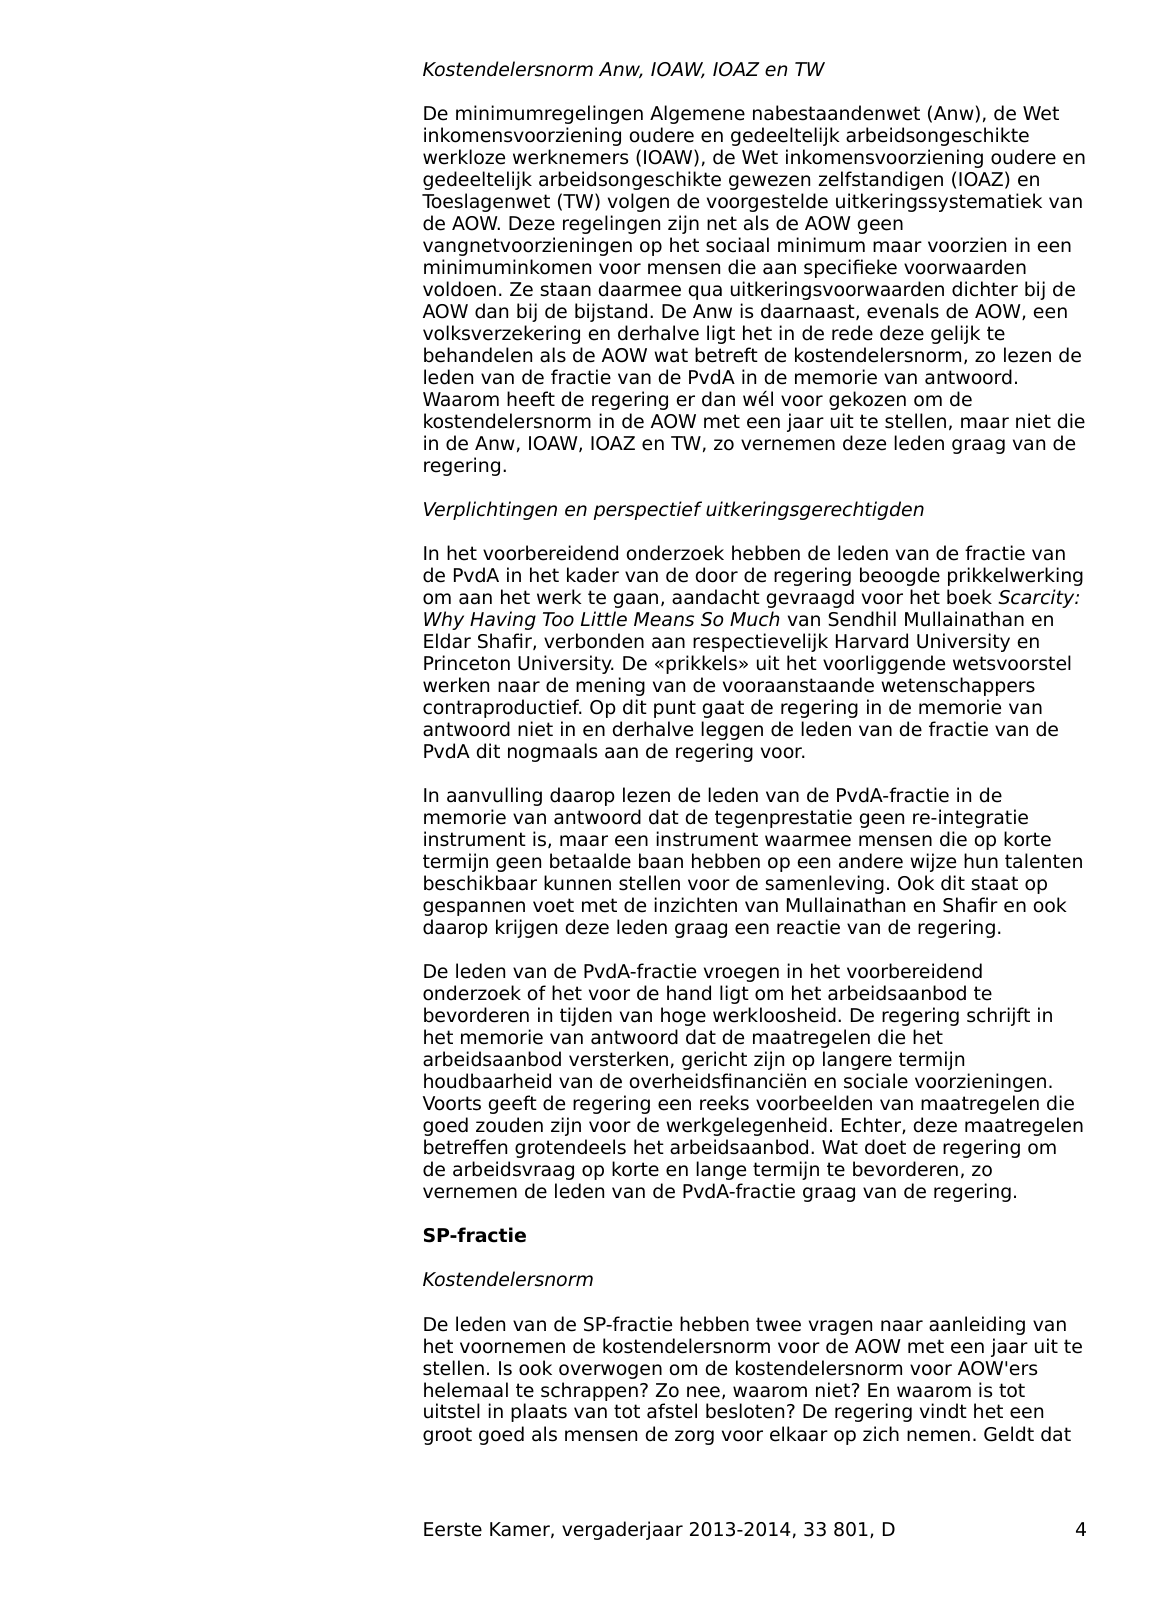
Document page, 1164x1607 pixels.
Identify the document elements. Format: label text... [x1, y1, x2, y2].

subtitle SP-fractie [422, 1225, 1087, 1247]
subtitle Kostendelersnorm Anw, IOAW, IOAZ en TW [422, 59, 1087, 81]
subtitle Verplichtingen en perspectief uitkeringsgerechtigden [422, 499, 1087, 521]
subtitle Kostendelersnorm [422, 1269, 1087, 1291]
text In het voorbereidend onderzoek hebben de leden van de fractie van de PvdA in het kader van de door de regering beoogde prikkelwerking om aan het werk te gaan, aandacht gevraagd voor het boek Scarcity: Why Having Too Little Means So Much van Sendhil Mullainathan en Eldar Shafir, verbonden aan respectievelijk Harvard University en Princeton University. De «prikkels» uit het voorliggende wetsvoorstel werken naar de mening van de vooraanstaande wetenschappers contraproductief. Op dit punt gaat de regering in de memorie van antwoord niet in en derhalve leggen de leden van de fractie van de PvdA dit nogmaals aan de regering voor. [422, 543, 1087, 763]
text De leden van de SP-fractie hebben twee vragen naar aanleiding van het voornemen de kostendelersnorm voor de AOW met een jaar uit te stellen. Is ook overwogen om de kostendelersnorm voor AOW'ers helemaal te schrappen? Zo nee, waarom niet? En waarom is tot uitstel in plaats van tot afstel besloten? De regering vindt het een groot goed als mensen de zorg voor elkaar op zich nemen. Geldt dat [422, 1313, 1087, 1445]
text In aanvulling daarop lezen de leden van de PvdA-fractie in de memorie van antwoord dat de tegenprestatie geen re-integratie instrument is, maar een instrument waarmee mensen die op korte termijn geen betaalde baan hebben op een andere wijze hun talenten beschikbaar kunnen stellen voor de samenleving. Ook dit staat op gespannen voet met de inzichten van Mullainathan en Shafir en ook daarop krijgen deze leden graag een reactie van de regering. [422, 785, 1087, 939]
text De minimumregelingen Algemene nabestaandenwet (Anw), de Wet inkomensvoorziening oudere en gedeeltelijk arbeidsongeschikte werkloze werknemers (IOAW), de Wet inkomensvoorziening oudere en gedeeltelijk arbeidsongeschikte gewezen zelfstandigen (IOAZ) en Toeslagenwet (TW) volgen de voorgestelde uitkeringssystematiek van de AOW. Deze regelingen zijn net als de AOW geen vangnetvoorzieningen op het sociaal minimum maar voorzien in een minimuminkomen voor mensen die aan specifieke voorwaarden voldoen. Ze staan daarmee qua uitkeringsvoorwaarden dichter bij de AOW dan bij de bijstand. De Anw is daarnaast, evenals de AOW, een volksverzekering en derhalve ligt het in de rede deze gelijk te behandelen als de AOW wat betreft de kostendelersnorm, zo lezen de leden van de fractie van de PvdA in de memorie van antwoord. Waarom heeft de regering er dan wél voor gekozen om de kostendelersnorm in de AOW met een jaar uit te stellen, maar niet die in de Anw, IOAW, IOAZ en TW, zo vernemen deze leden graag van de regering. [422, 103, 1087, 477]
text De leden van de PvdA-fractie vroegen in het voorbereidend onderzoek of het voor de hand ligt om het arbeidsaanbod te bevorderen in tijden van hoge werkloosheid. De regering schrijft in het memorie van antwoord dat de maatregelen die het arbeidsaanbod versterken, gericht zijn op langere termijn houdbaarheid van de overheidsfinanciën en sociale voorzieningen. Voorts geeft de regering een reeks voorbeelden van maatregelen die goed zouden zijn voor de werkgelegenheid. Echter, deze maatregelen betreffen grotendeels het arbeidsaanbod. Wat doet de regering om de arbeidsvraag op korte en lange termijn te bevorderen, zo vernemen de leden van de PvdA-fractie graag van de regering. [422, 961, 1087, 1203]
